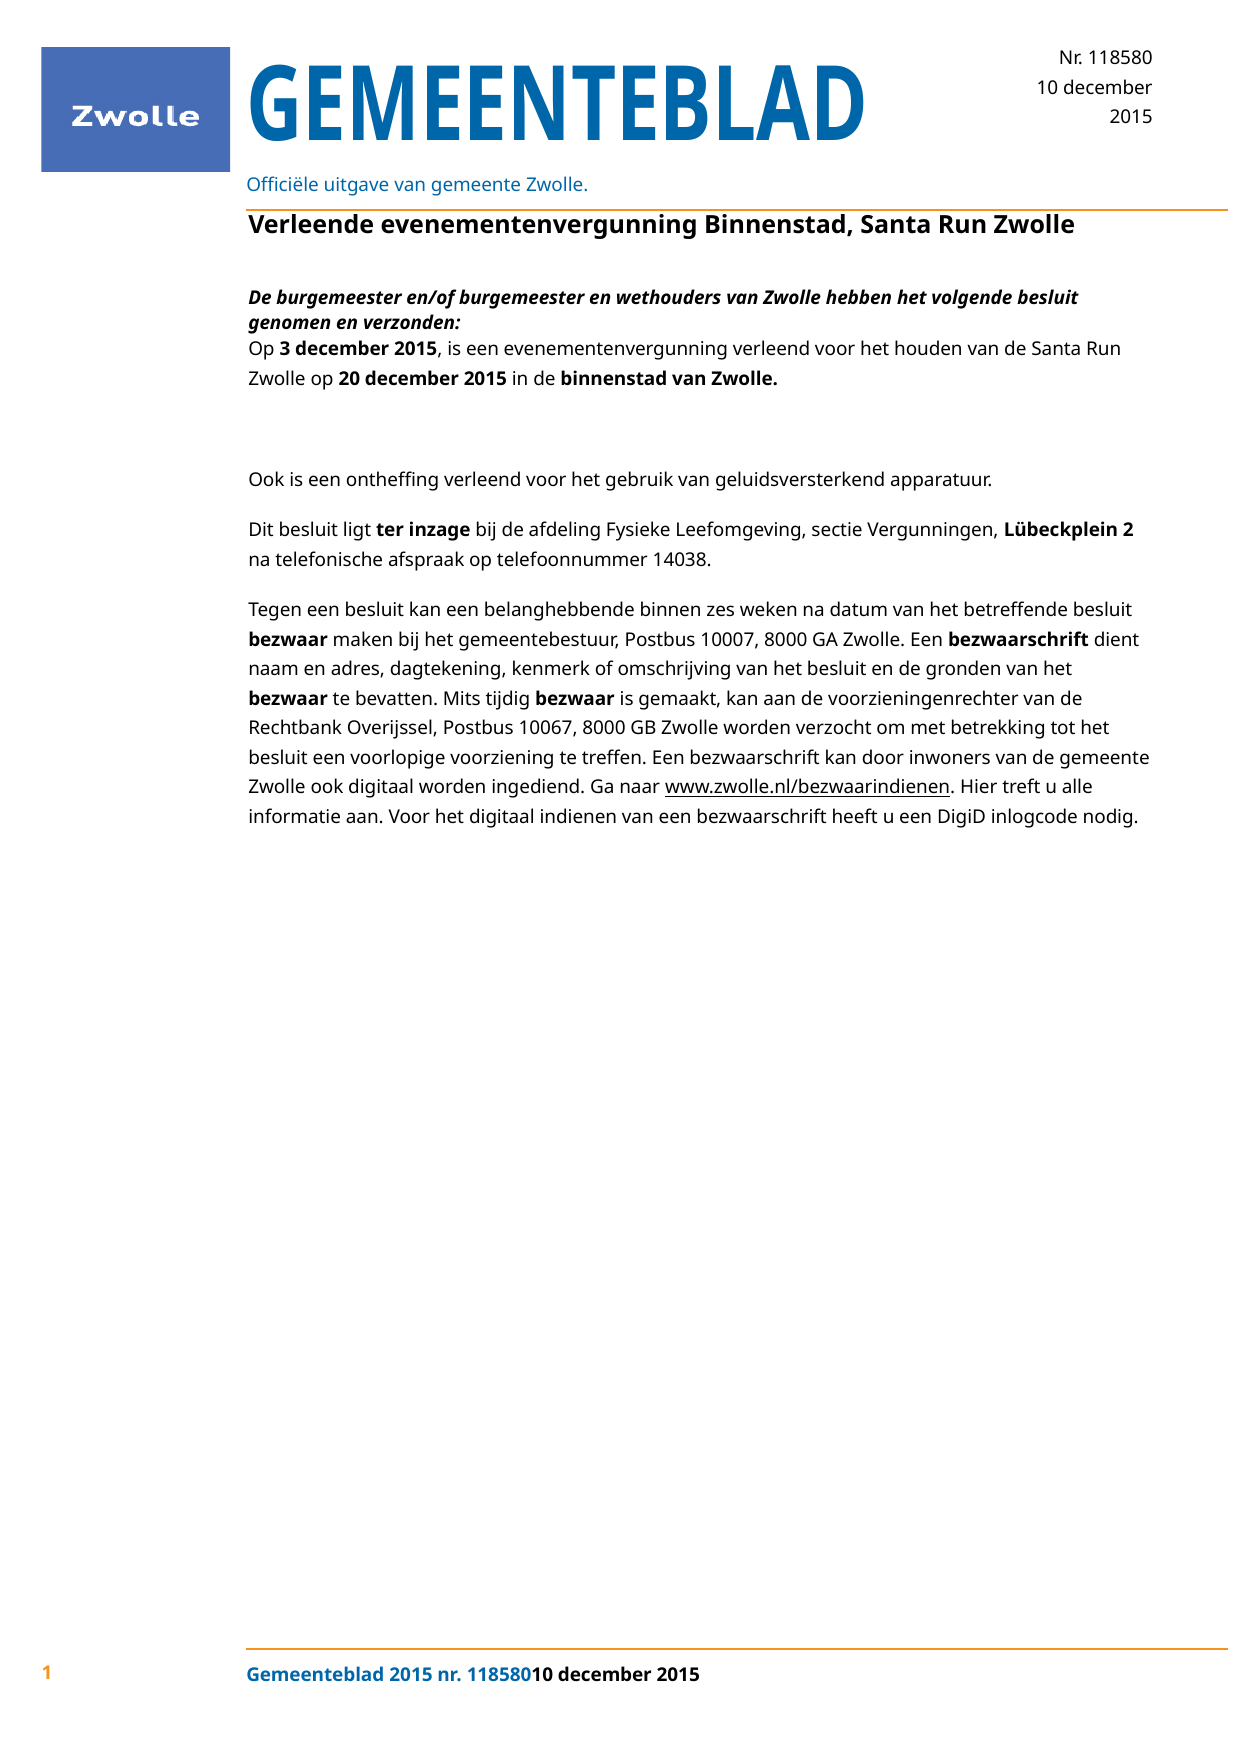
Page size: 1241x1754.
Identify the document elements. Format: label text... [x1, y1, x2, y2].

text Verleende evenementenvergunning Binnenstad, Santa Run Zwolle [248, 211, 1152, 241]
text Op 3 december 2015, is een evenementenvergunning verleend voor het houden van de Santa Run Zwolle op 20 december 2015 in de binnenstad van Zwolle. [248, 335, 1152, 391]
text Tegen een besluit kan een belanghebbende binnen zes weken na datum van het betreffende besluit bezwaar maken bij het gemeentebestuur, Postbus 10007, 8000 GA Zwolle. Een bezwaarschrift dient naam en adres, dagtekening, kenmerk of omschrijving van het besluit en de gronden van het bezwaar te bevatten. Mits tijdig bezwaar is gemaakt, kan aan de voorzieningenrechter van de Rechtbank Overijssel, Postbus 10067, 8000 GB Zwolle worden verzocht om met betrekking tot het besluit een voorlopige voorziening te treffen. Een bezwaarschrift kan door inwoners van de gemeente Zwolle ook digitaal worden ingediend. Ga naar www.zwolle.nl/bezwaarindienen. Hier treft u alle informatie aan. Voor het digitaal indienen van een bezwaarschrift heeft u een DigiD inlogcode nodig. [248, 596, 1152, 829]
text Dit besluit ligt ter inzage bij de afdeling Fysieke Leefomgeving, sectie Vergunningen, Lübeckplein 2 na telefonische afspraak op telefoonnummer 14038. [248, 516, 1152, 571]
picture [41, 47, 231, 172]
text Ook is een ontheffing verleend voor het gebruik van geluidsversterkend apparatuur. [248, 466, 1152, 491]
text De burgemeester en/of burgemeester en wethouders van Zwolle hebben het volgende besluit genomen en verzonden: [248, 284, 1152, 335]
